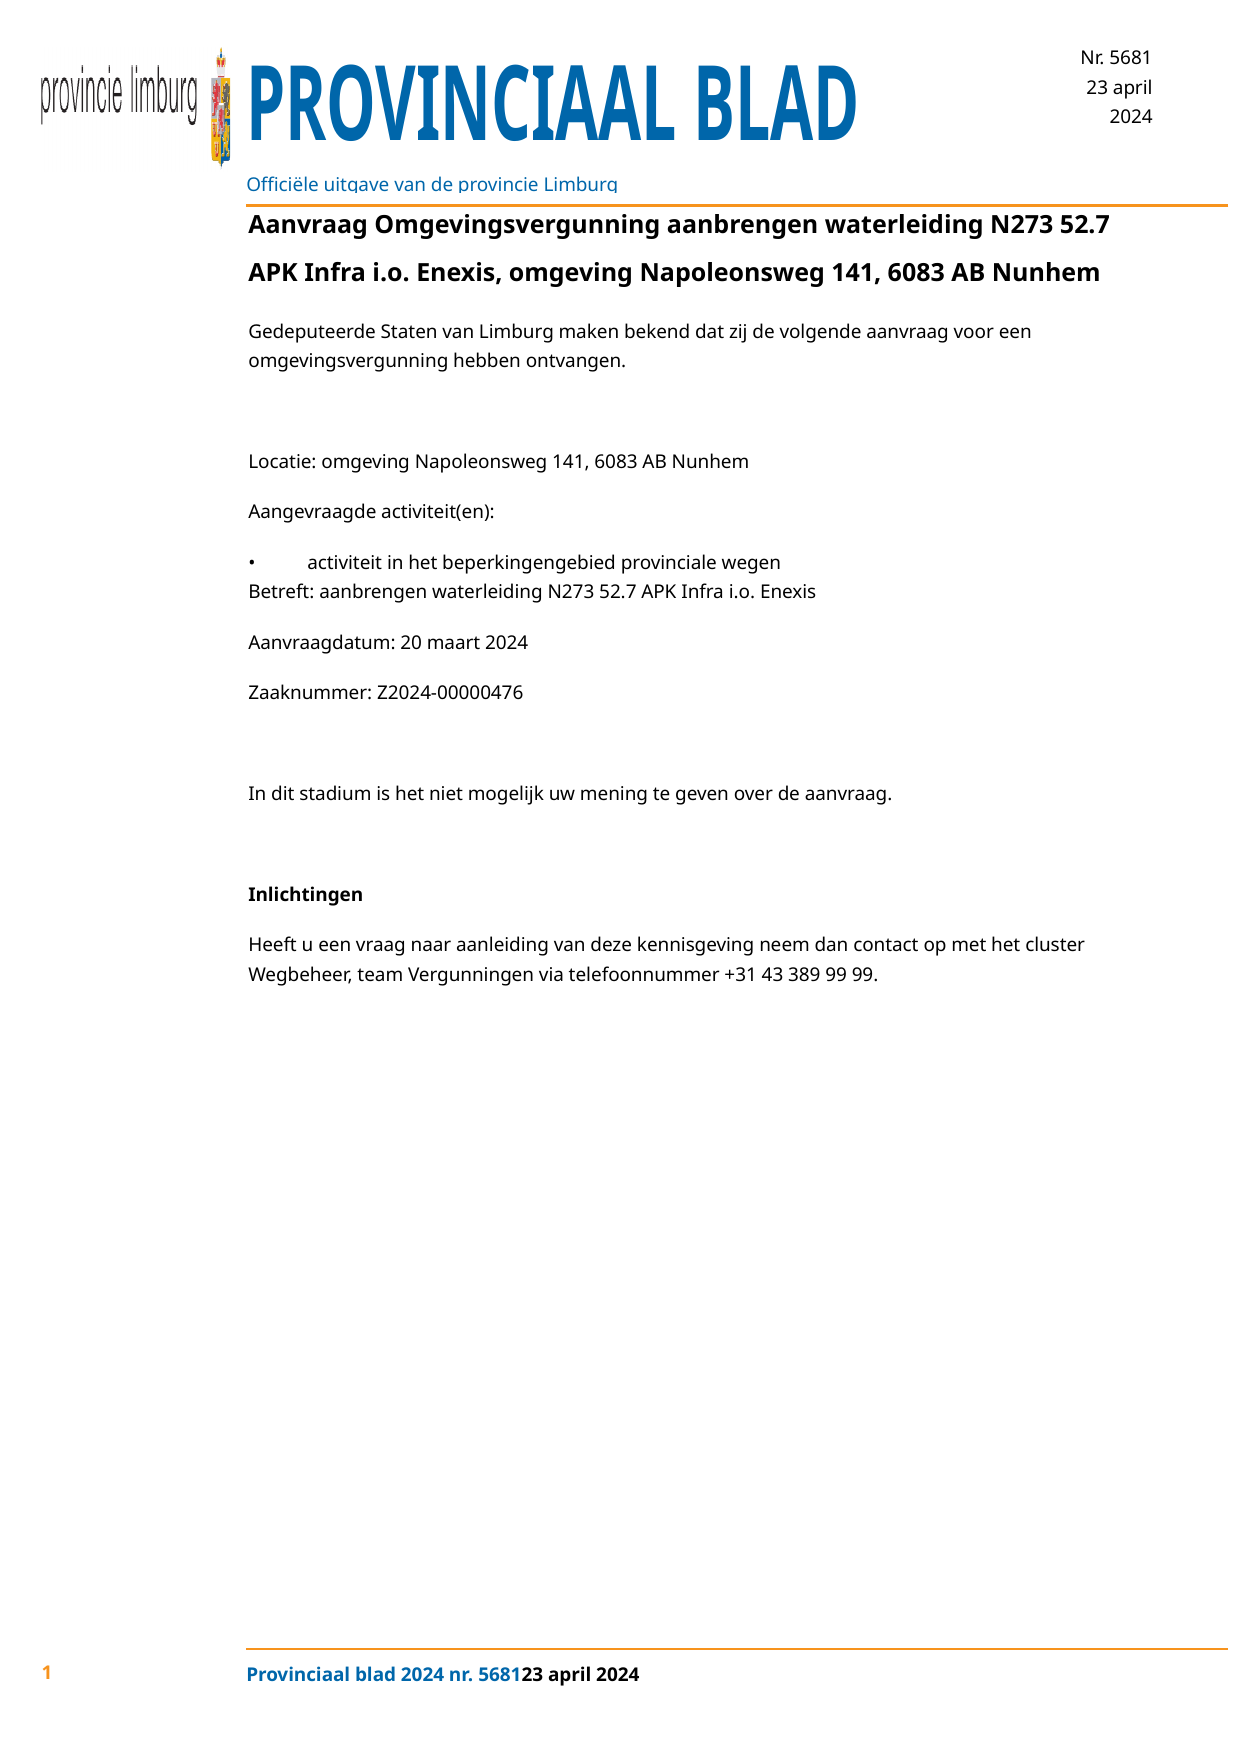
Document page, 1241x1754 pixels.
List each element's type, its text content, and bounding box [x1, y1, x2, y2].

list activiteit in het beperkingengebied provinciale wegen [248, 549, 1152, 575]
text In dit stadium is het niet mogelijk uw mening te geven over de aanvraag. [248, 780, 1152, 806]
text Aanvraag Omgevingsvergunning aanbrengen waterleiding N273 52.7 APK Infra i.o. Enexis, omgeving Napoleonsweg 141, 6083 AB Nunhem [248, 207, 1152, 288]
text Betreft: aanbrengen waterleiding N273 52.7 APK Infra i.o. Enexis [248, 579, 1152, 604]
text Zaaknummer: Z2024-00000476 [248, 679, 1152, 705]
picture [41, 47, 231, 172]
text Heeft u een vraag naar aanleiding van deze kennisgeving neem dan contact op met het cluster Wegbeheer, team Vergunningen via telefoonnummer +31 43 389 99 99. [248, 932, 1152, 987]
text Inlichtingen [248, 881, 1152, 907]
text Locatie: omgeving Napoleonsweg 141, 6083 AB Nunhem [248, 448, 1152, 474]
text Aanvraagdatum: 20 maart 2024 [248, 629, 1152, 655]
text Aangevraagde activiteit(en): [248, 499, 1152, 524]
text Gedeputeerde Staten van Limburg maken bekend dat zij de volgende aanvraag voor een omgevingsvergunning hebben ontvangen. [248, 318, 1152, 373]
